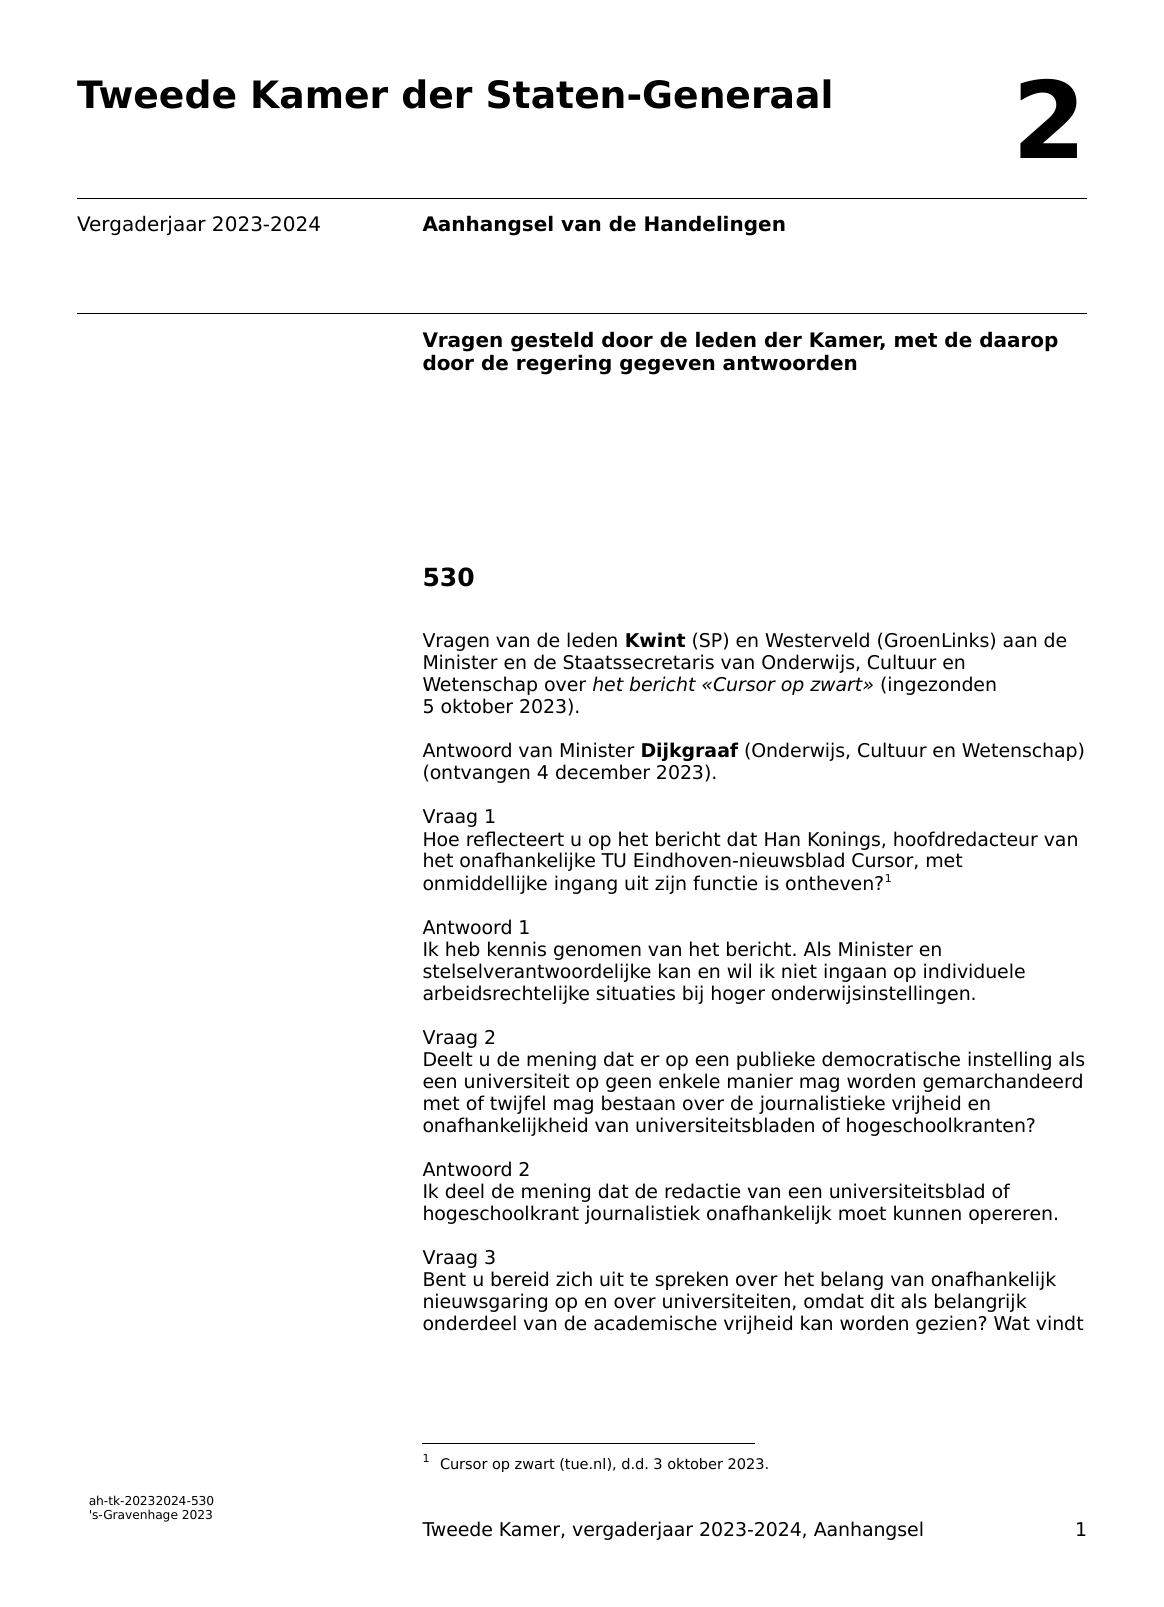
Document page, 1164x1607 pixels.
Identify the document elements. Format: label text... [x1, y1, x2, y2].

text Hoe reflecteert u op het bericht dat Han Konings, hoofdredacteur van het onafhankelijke TU Eindhoven-nieuwsblad Cursor, met onmiddellijke ingang uit zijn functie is ontheven? [422, 828, 1087, 894]
text Antwoord 1 [422, 917, 1087, 938]
table_cell Aanhangsel van de Handelingen [422, 199, 1087, 313]
text ah-tk-20232024-530 [88, 1494, 323, 1508]
text Ik heb kennis genomen van het bericht. Als Minister en stelselverantwoordelijke kan en wil ik niet ingaan op individuele arbeidsrechtelijke situaties bij hoger onderwijsinstellingen. [422, 938, 1087, 1004]
text Antwoord van Minister Dijkgraaf (Onderwijs, Cultuur en Wetenschap) (ontvangen 4 december 2023). [422, 740, 1087, 784]
table_header Tweede Kamer der Staten-Generaal [77, 59, 886, 198]
text Vraag 1 [422, 806, 1087, 828]
text Vragen van de leden Kwint (SP) en Westerveld (GroenLinks) aan de Minister en de Staatssecretaris van Onderwijs, Cultuur en Wetenschap over het bericht «Cursor op zwart» (ingezonden 5 oktober 2023). [422, 630, 1087, 718]
table_cell Vergaderjaar 2023-2024 [77, 199, 422, 313]
table_cell [77, 314, 422, 375]
text Vraag 2 [422, 1027, 1087, 1049]
table_cell Vragen gesteld door de leden der Kamer, met de daarop door de regering gegeven antwoorden [422, 314, 1087, 375]
text Cursor op zwart (tue.nl), d.d. 3 oktober 2023. [422, 1452, 1087, 1474]
text Ik deel de mening dat de redactie van een universiteitsblad of hogeschoolkrant journalistiek onafhankelijk moet kunnen opereren. [422, 1181, 1087, 1225]
text 530 [422, 563, 1087, 592]
text Vraag 3 [422, 1247, 1087, 1269]
text Antwoord 2 [422, 1159, 1087, 1181]
text Deelt u de mening dat er op een publieke democratische instelling als een universiteit op geen enkele manier mag worden gemarchandeerd met of twijfel mag bestaan over de journalistieke vrijheid en onafhankelijkheid van universiteitsbladen of hogeschoolkranten? [422, 1049, 1087, 1137]
text 's-Gravenhage 2023 [88, 1508, 323, 1522]
text Bent u bereid zich uit te spreken over het belang van onafhankelijk nieuwsgaring op en over universiteiten, omdat dit als belangrijk onderdeel van de academische vrijheid kan worden gezien? Wat vindt [422, 1269, 1087, 1335]
table_header 2 [886, 59, 1087, 198]
